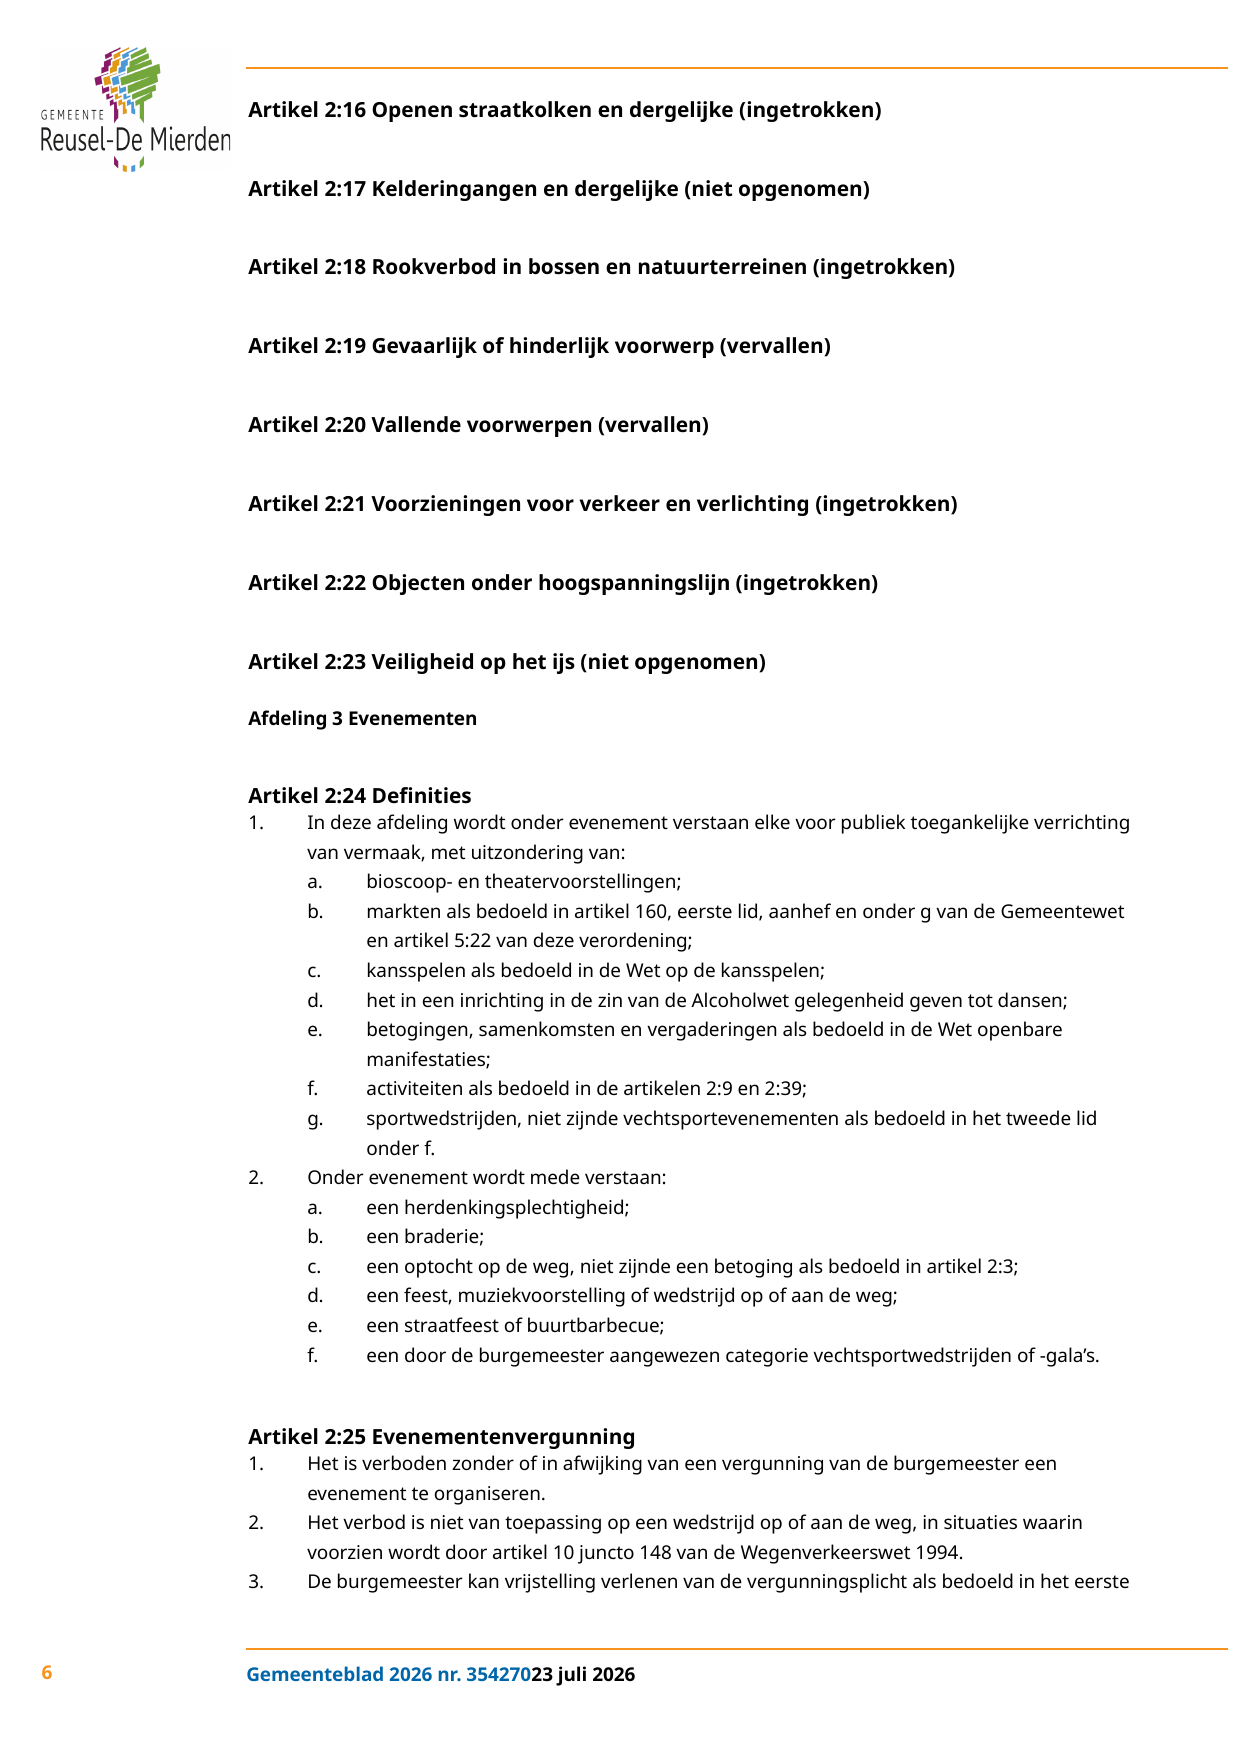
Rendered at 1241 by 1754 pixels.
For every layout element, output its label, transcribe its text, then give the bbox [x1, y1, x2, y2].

text Artikel 2:25 Evenementenvergunning [248, 1422, 1152, 1450]
text Artikel 2:21 Voorzieningen voor verkeer en verlichting (ingetrokken) [248, 489, 1152, 517]
list Onder evenement wordt mede verstaan: [248, 1164, 1152, 1190]
text Artikel 2:17 Kelderingangen en dergelijke (niet opgenomen) [248, 174, 1152, 202]
list In deze afdeling wordt onder evenement verstaan elke voor publiek toegankelijke verrichting van vermaak, met uitzondering van: [248, 809, 1152, 865]
picture [41, 47, 231, 172]
text Artikel 2:20 Vallende voorwerpen (vervallen) [248, 410, 1152, 439]
list De burgemeester kan vrijstelling verlenen van de vergunningsplicht als bedoeld in het eerste [248, 1569, 1152, 1594]
list Het is verboden zonder of in afwijking van een vergunning van de burgemeester een evenement te organiseren. [248, 1450, 1152, 1506]
list betogingen, samenkomsten en vergaderingen als bedoeld in de Wet openbare manifestaties; [307, 1016, 1152, 1072]
list een herdenkingsplechtigheid; [307, 1194, 1152, 1220]
list bioscoop- en theatervoorstellingen; [307, 868, 1152, 894]
text Artikel 2:18 Rookverbod in bossen en natuurterreinen (ingetrokken) [248, 252, 1152, 281]
list Het verbod is niet van toepassing op een wedstrijd op of aan de weg, in situaties waarin voorzien wordt door artikel 10 juncto 148 van de Wegenverkeerswet 1994. [248, 1509, 1152, 1565]
list het in een inrichting in de zin van de Alcoholwet gelegenheid geven tot dansen; [307, 987, 1152, 1013]
text Artikel 2:24 Definities [248, 781, 1152, 809]
list sportwedstrijden, niet zijnde vechtsportevenementen als bedoeld in het tweede lid onder f. [307, 1105, 1152, 1161]
list activiteiten als bedoeld in de artikelen 2:9 en 2:39; [307, 1076, 1152, 1101]
list een braderie; [307, 1223, 1152, 1249]
list een door de burgemeester aangewezen categorie vechtsportwedstrijden of -gala’s. [307, 1342, 1152, 1368]
list markten als bedoeld in artikel 160, eerste lid, aanhef en onder g van de Gemeentewet en artikel 5:22 van deze verordening; [307, 898, 1152, 953]
text Artikel 2:23 Veiligheid op het ijs (niet opgenomen) [248, 647, 1152, 675]
list een feest, muziekvoorstelling of wedstrijd op of aan de weg; [307, 1283, 1152, 1308]
text Artikel 2:19 Gevaarlijk of hinderlijk voorwerp (vervallen) [248, 331, 1152, 360]
list kansspelen als bedoeld in de Wet op de kansspelen; [307, 957, 1152, 983]
text Artikel 2:22 Objecten onder hoogspanningslijn (ingetrokken) [248, 568, 1152, 596]
text Artikel 2:16 Openen straatkolken en dergelijke (ingetrokken) [248, 95, 1152, 123]
list een straatfeest of buurtbarbecue; [307, 1312, 1152, 1338]
list een optocht op de weg, niet zijnde een betoging als bedoeld in artikel 2:3; [307, 1253, 1152, 1279]
text Afdeling 3 Evenementen [248, 705, 1152, 731]
